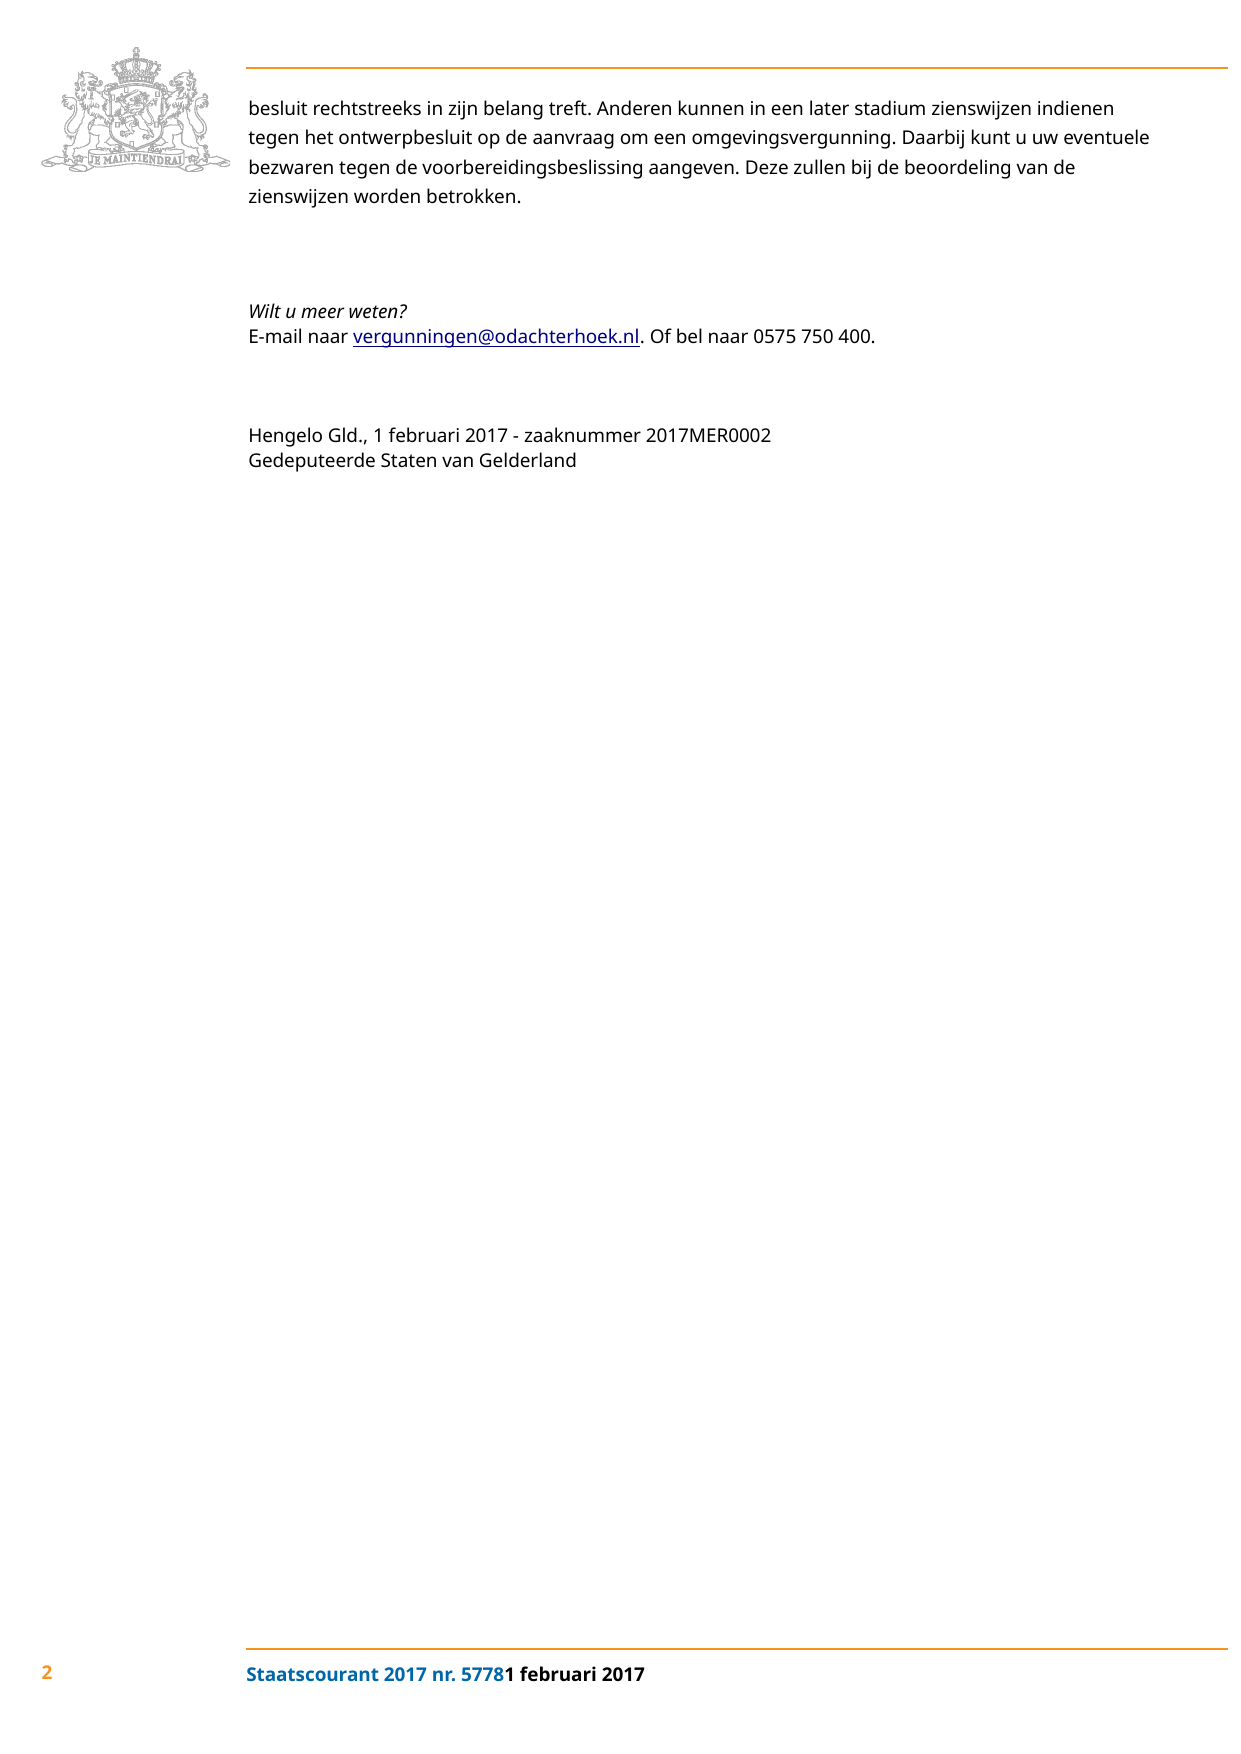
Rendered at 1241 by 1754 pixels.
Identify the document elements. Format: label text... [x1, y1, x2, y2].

text besluit rechtstreeks in zijn belang treft. Anderen kunnen in een later stadium zienswijzen indienen tegen het ontwerpbesluit op de aanvraag om een omgevingsvergunning. Daarbij kunt u uw eventuele bezwaren tegen de voorbereidingsbeslissing aangeven. Deze zullen bij de beoordeling van de zienswijzen worden betrokken. [248, 95, 1152, 209]
picture [41, 47, 231, 172]
text Hengelo Gld., 1 februari 2017 - zaaknummer 2017MER0002 [248, 422, 1152, 448]
text Wilt u meer weten? [248, 298, 1152, 324]
text Gedeputeerde Staten van Gelderland [248, 448, 1152, 473]
text E-mail naar vergunningen@odachterhoek.nl. Of bel naar 0575 750 400. [248, 324, 1152, 349]
